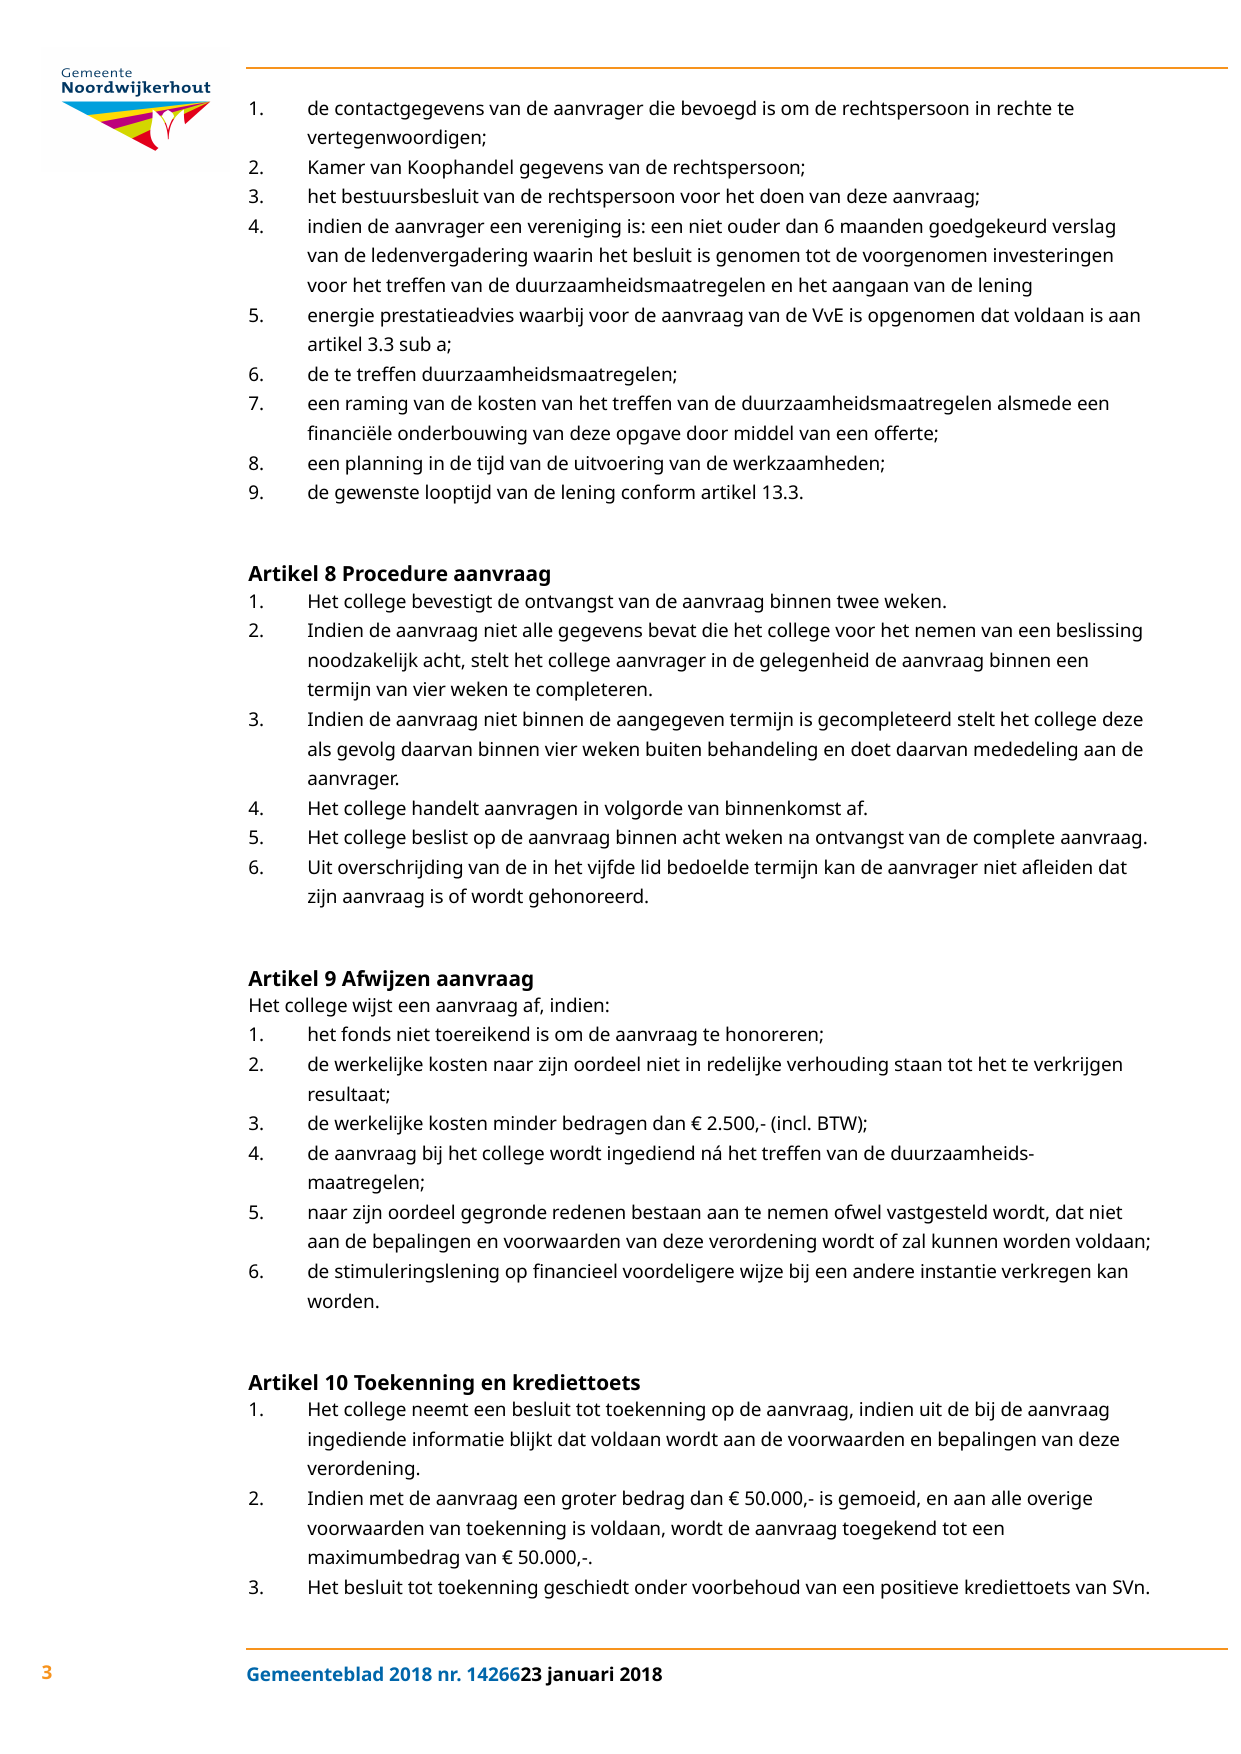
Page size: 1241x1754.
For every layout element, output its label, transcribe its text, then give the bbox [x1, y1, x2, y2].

list Kamer van Koophandel gegevens van de rechtspersoon; [248, 154, 1152, 180]
list Het college bevestigt de ontvangst van de aanvraag binnen twee weken. [248, 588, 1152, 613]
list de contactgegevens van de aanvrager die bevoegd is om de rechtspersoon in rechte te vertegenwoordigen; [248, 95, 1152, 150]
text Artikel 10 Toekenning en krediettoets [248, 1368, 1152, 1396]
list een planning in de tijd van de uitvoering van de werkzaamheden; [248, 450, 1152, 476]
list Het besluit tot toekenning geschiedt onder voorbehoud van een positieve krediettoets van SVn. [248, 1574, 1152, 1599]
text Het college wijst een aanvraag af, indien: [248, 992, 1152, 1018]
list Indien de aanvraag niet binnen de aangegeven termijn is gecompleteerd stelt het college deze als gevolg daarvan binnen vier weken buiten behandeling en doet daarvan mededeling aan de aanvrager. [248, 706, 1152, 791]
list Indien de aanvraag niet alle gegevens bevat die het college voor het nemen van een beslissing noodzakelijk acht, stelt het college aanvrager in de gelegenheid de aanvraag binnen een termijn van vier weken te completeren. [248, 617, 1152, 702]
list de werkelijke kosten naar zijn oordeel niet in redelijke verhouding staan tot het te verkrijgen resultaat; [248, 1051, 1152, 1107]
list Het college neemt een besluit tot toekenning op de aanvraag, indien uit de bij de aanvraag ingediende informatie blijkt dat voldaan wordt aan de voorwaarden en bepalingen van deze verordening. [248, 1396, 1152, 1481]
list Indien met de aanvraag een groter bedrag dan € 50.000,- is gemoeid, en aan alle overige voorwaarden van toekenning is voldaan, wordt de aanvraag toegekend tot een maximumbedrag van € 50.000,-. [248, 1485, 1152, 1570]
list het fonds niet toereikend is om de aanvraag te honoreren; [248, 1022, 1152, 1047]
list de stimuleringslening op financieel voordeligere wijze bij een andere instantie verkregen kan worden. [248, 1258, 1152, 1314]
list Het college beslist op de aanvraag binnen acht weken na ontvangst van de complete aanvraag. [248, 824, 1152, 850]
list de werkelijke kosten minder bedragen dan € 2.500,- (incl. BTW); [248, 1110, 1152, 1136]
list het bestuursbesluit van de rechtspersoon voor het doen van deze aanvraag; [248, 183, 1152, 209]
list een raming van de kosten van het treffen van de duurzaamheidsmaatregelen alsmede een financiële onderbouwing van deze opgave door middel van een offerte; [248, 391, 1152, 446]
list de aanvraag bij het college wordt ingediend ná het treffen van de duurzaamheids-maatregelen; [248, 1140, 1152, 1195]
list de gewenste looptijd van de lening conform artikel 13.3. [248, 479, 1152, 505]
list Uit overschrijding van de in het vijfde lid bedoelde termijn kan de aanvrager niet afleiden dat zijn aanvraag is of wordt gehonoreerd. [248, 854, 1152, 909]
list naar zijn oordeel gegronde redenen bestaan aan te nemen ofwel vastgesteld wordt, dat niet aan de bepalingen en voorwaarden van deze verordening wordt of zal kunnen worden voldaan; [248, 1199, 1152, 1254]
list indien de aanvrager een vereniging is: een niet ouder dan 6 maanden goedgekeurd verslag van de ledenvergadering waarin het besluit is genomen tot de voorgenomen investeringen voor het treffen van de duurzaamheidsmaatregelen en het aangaan van de lening [248, 213, 1152, 298]
list energie prestatieadvies waarbij voor de aanvraag van de VvE is opgenomen dat voldaan is aan artikel 3.3 sub a; [248, 302, 1152, 357]
list Het college handelt aanvragen in volgorde van binnenkomst af. [248, 795, 1152, 821]
text Artikel 9 Afwijzen aanvraag [248, 964, 1152, 992]
text Artikel 8 Procedure aanvraag [248, 559, 1152, 588]
picture [41, 47, 231, 172]
list de te treffen duurzaamheidsmaatregelen; [248, 361, 1152, 387]
